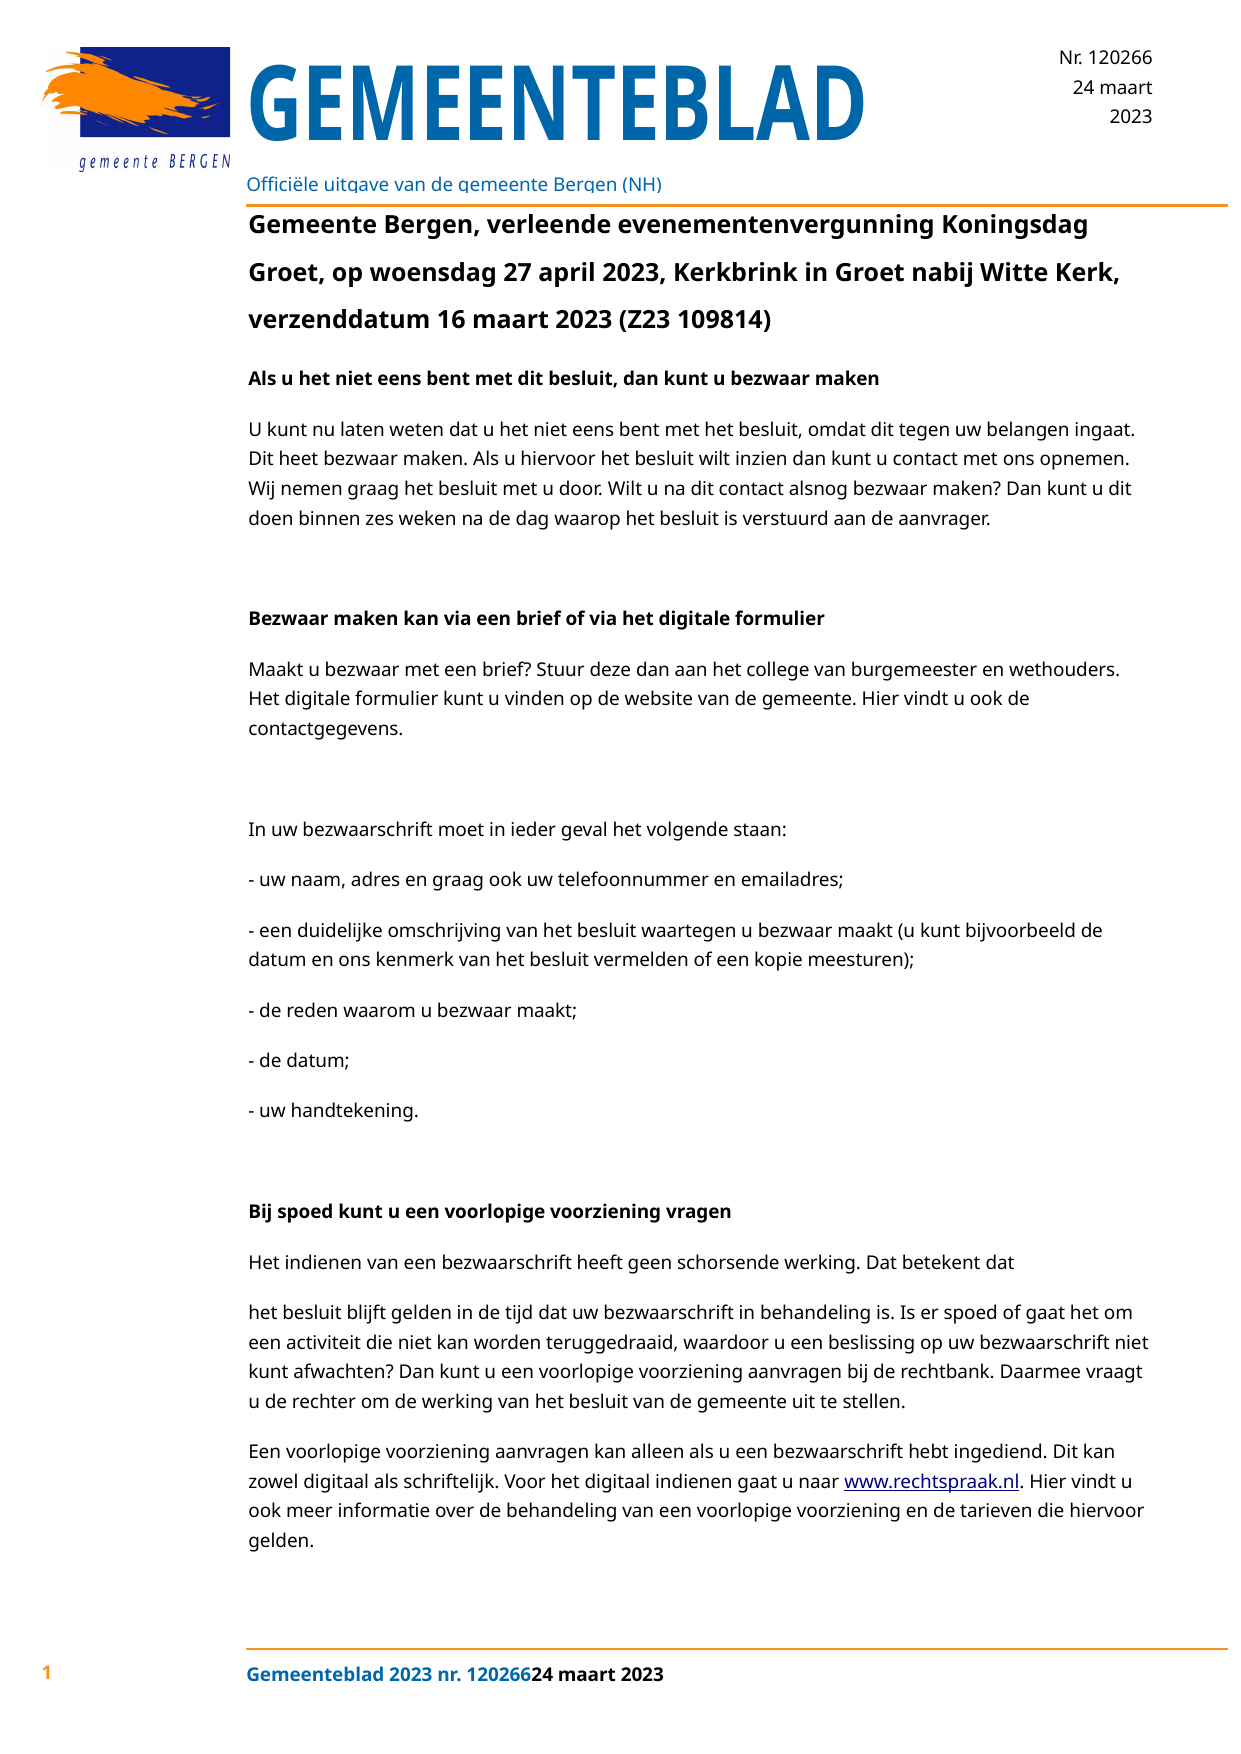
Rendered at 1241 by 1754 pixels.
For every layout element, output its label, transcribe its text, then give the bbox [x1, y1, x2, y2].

text Maakt u bezwaar met een brief? Stuur deze dan aan het college van burgemeester en wethouders. Het digitale formulier kunt u vinden op de website van de gemeente. Hier vindt u ook de contactgegevens. [248, 656, 1152, 741]
text U kunt nu laten weten dat u het niet eens bent met het besluit, omdat dit tegen uw belangen ingaat. Dit heet bezwaar maken. Als u hiervoor het besluit wilt inzien dan kunt u contact met ons opnemen. Wij nemen graag het besluit met u door. Wilt u na dit contact alsnog bezwaar maken? Dan kunt u dit doen binnen zes weken na de dag waarop het besluit is verstuurd aan de aanvrager. [248, 416, 1152, 530]
text - de datum; [248, 1047, 1152, 1073]
text Een voorlopige voorziening aanvragen kan alleen als u een bezwaarschrift hebt ingediend. Dit kan zowel digitaal als schriftelijk. Voor het digitaal indienen gaat u naar www.rechtspraak.nl. Hier vindt u ook meer informatie over de behandeling van een voorlopige voorziening en de tarieven die hiervoor gelden. [248, 1438, 1152, 1553]
text Als u het niet eens bent met dit besluit, dan kunt u bezwaar maken [248, 366, 1152, 391]
picture [41, 47, 231, 172]
text Het indienen van een bezwaarschrift heeft geen schorsende werking. Dat betekent dat [248, 1249, 1152, 1274]
text Bezwaar maken kan via een brief of via het digitale formulier [248, 606, 1152, 631]
text het besluit blijft gelden in de tijd dat uw bezwaarschrift in behandeling is. Is er spoed of gaat het om een activiteit die niet kan worden teruggedraaid, waardoor u een beslissing op uw bezwaarschrift niet kunt afwachten? Dan kunt u een voorlopige voorziening aanvragen bij de rechtbank. Daarmee vraagt u de rechter om de werking van het besluit van de gemeente uit te stellen. [248, 1299, 1152, 1414]
text Bij spoed kunt u een voorlopige voorziening vragen [248, 1198, 1152, 1224]
text - uw naam, adres en graag ook uw telefoonnummer en emailadres; [248, 866, 1152, 892]
text Gemeente Bergen, verleende evenementenvergunning Koningsdag Groet, op woensdag 27 april 2023, Kerkbrink in Groet nabij Witte Kerk, verzenddatum 16 maart 2023 (Z23 109814) [248, 207, 1152, 336]
text - de reden waarom u bezwaar maakt; [248, 997, 1152, 1022]
text - een duidelijke omschrijving van het besluit waartegen u bezwaar maakt (u kunt bijvoorbeeld de datum en ons kenmerk van het besluit vermelden of een kopie meesturen); [248, 917, 1152, 972]
text In uw bezwaarschrift moet in ieder geval het volgende staan: [248, 816, 1152, 842]
text - uw handtekening. [248, 1098, 1152, 1123]
